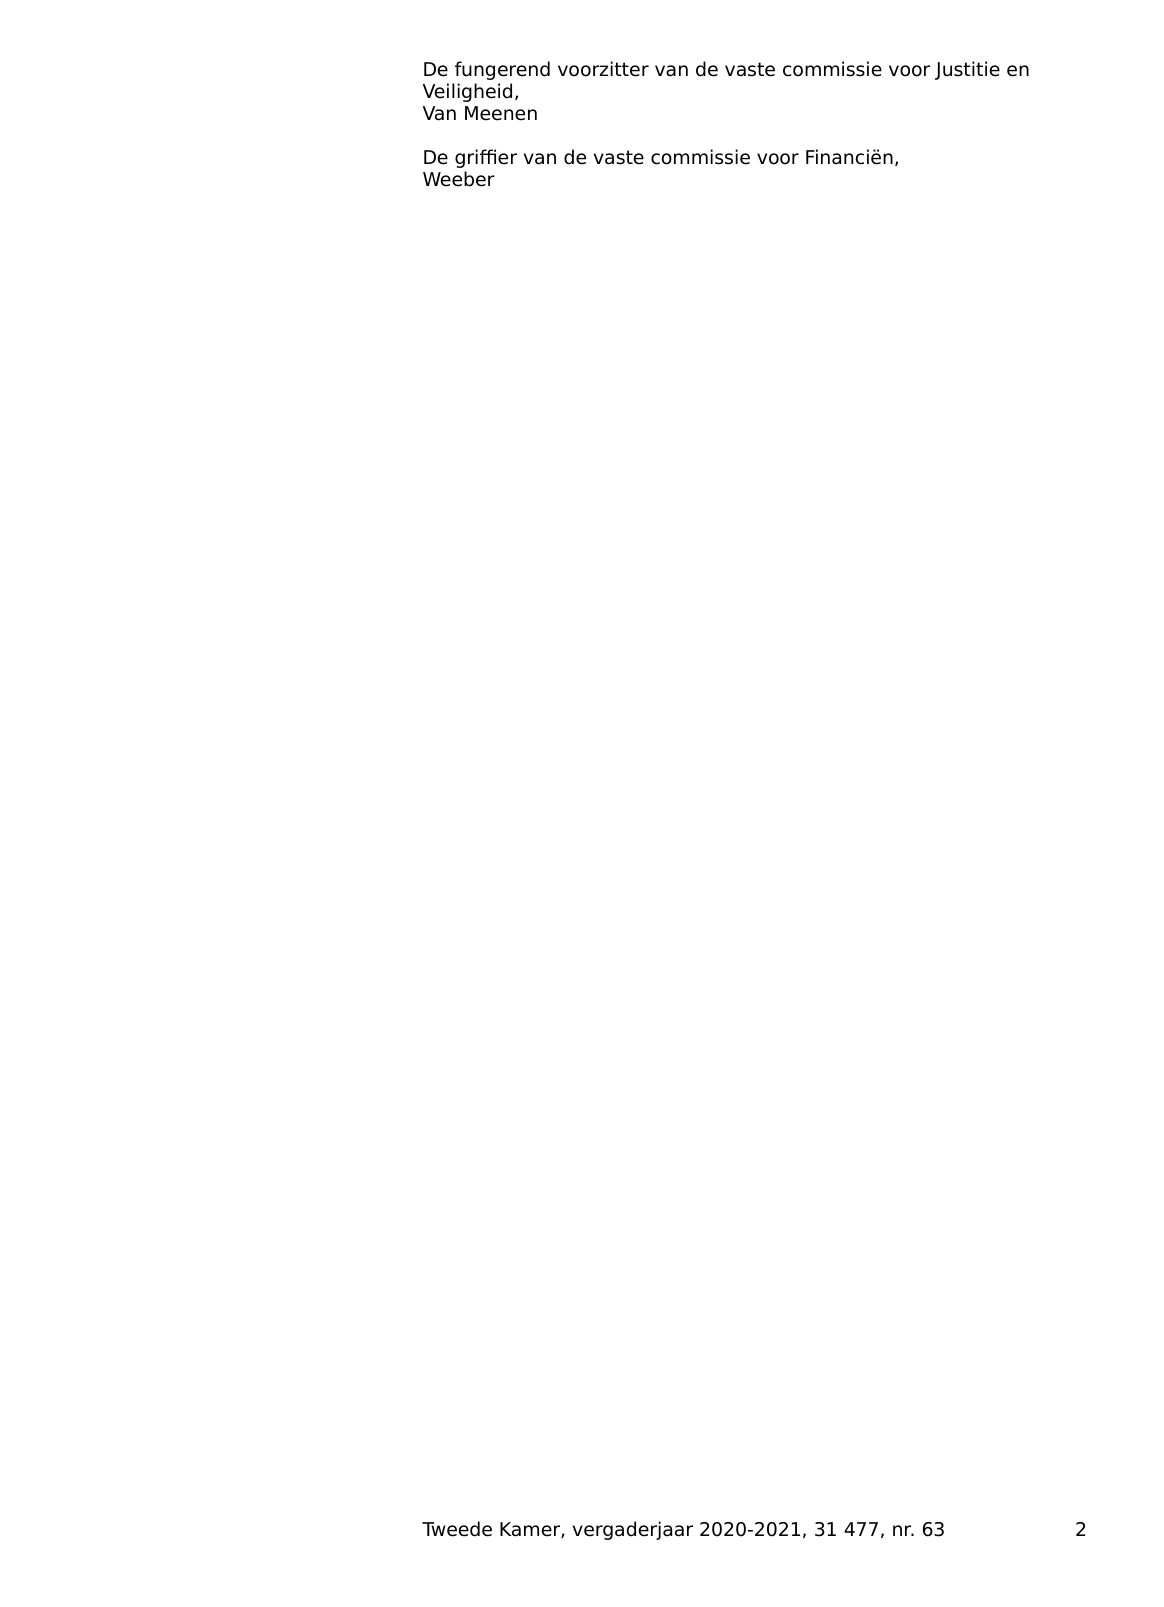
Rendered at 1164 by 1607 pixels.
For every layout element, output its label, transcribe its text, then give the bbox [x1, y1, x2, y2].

text De fungerend voorzitter van de vaste commissie voor Justitie en Veiligheid, Van Meenen [422, 59, 1087, 125]
text De griffier van de vaste commissie voor Financiën, Weeber [422, 147, 1087, 191]
